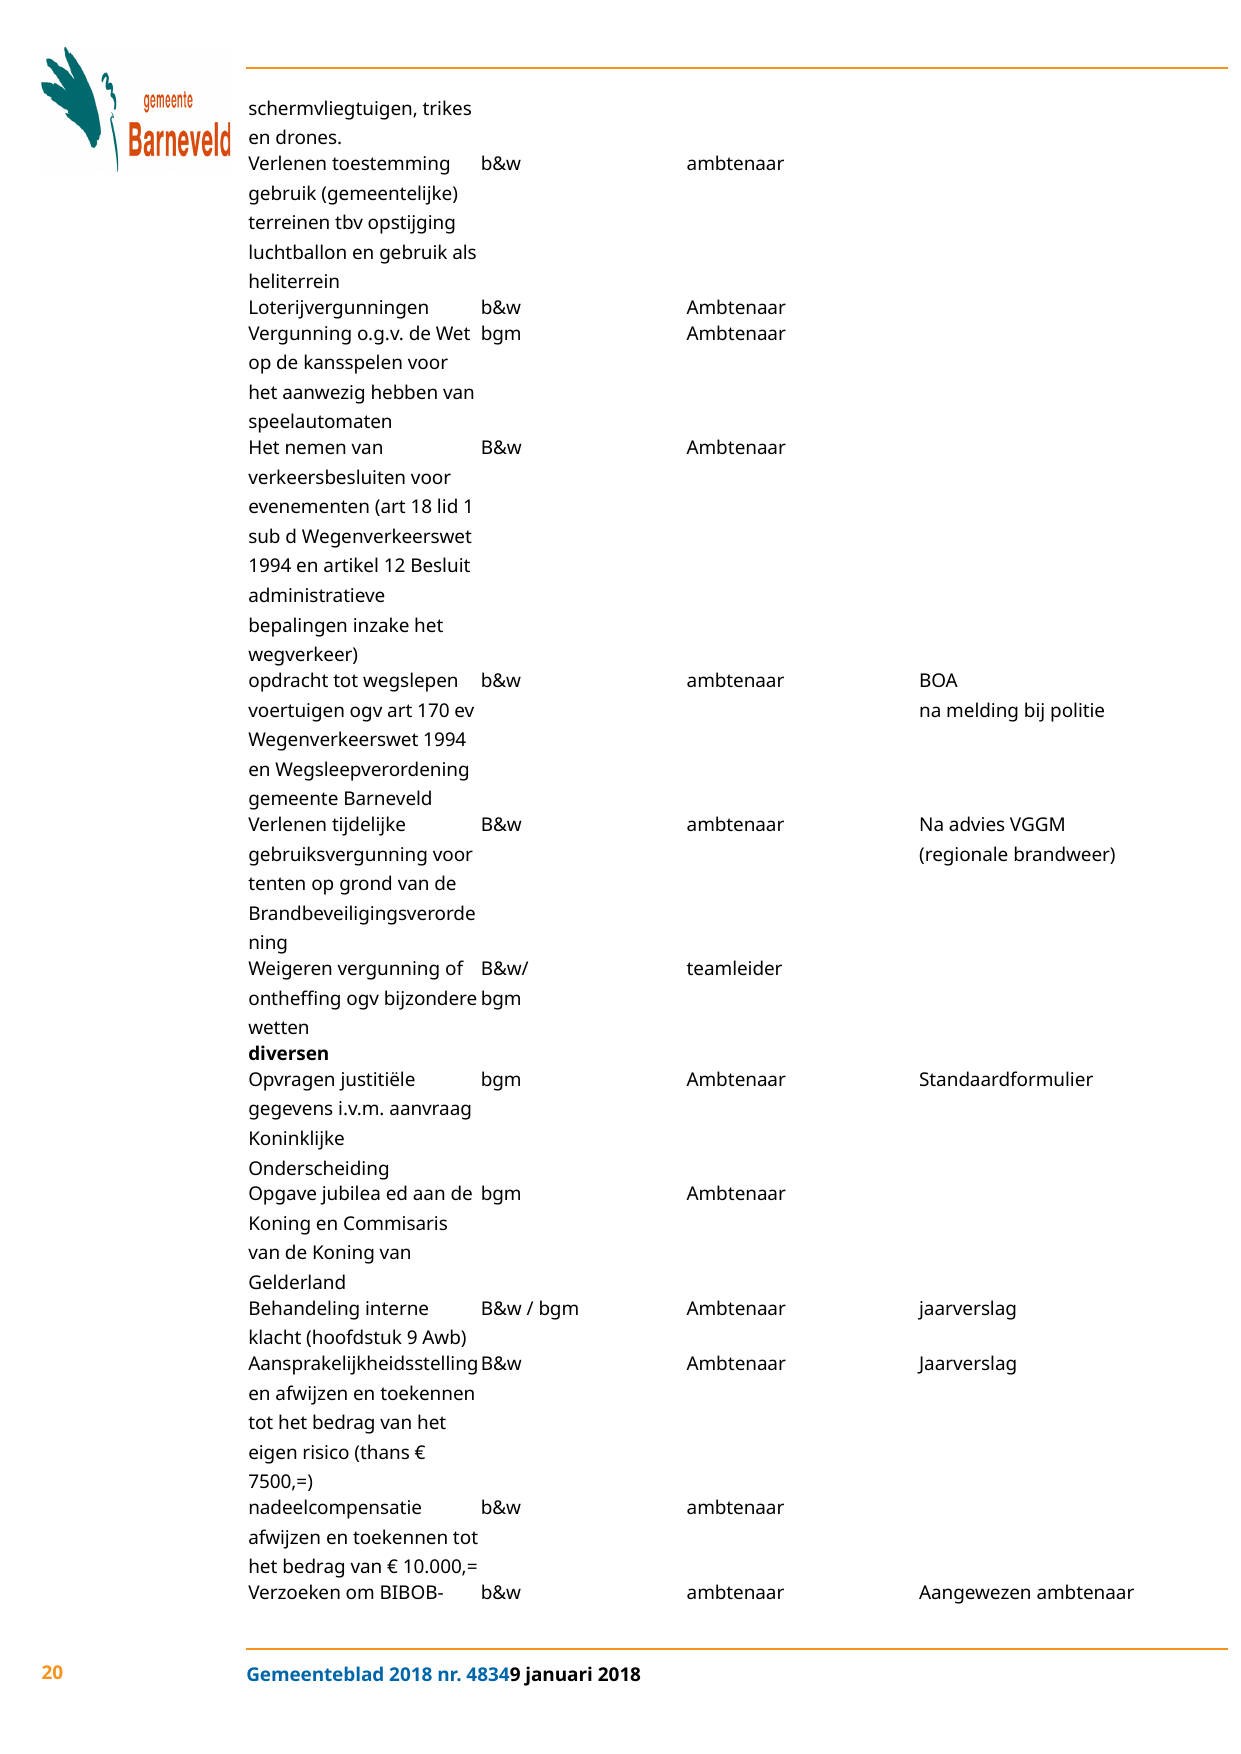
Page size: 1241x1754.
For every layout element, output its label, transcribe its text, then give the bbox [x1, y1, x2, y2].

table_cell BOA na melding bij politie [919, 667, 1152, 811]
table_cell Behandeling interne klacht (hoofdstuk 9 Awb) [248, 1295, 481, 1350]
table_cell Verlenen tijdelijke gebruiksvergunning voor tenten op grond van de Brandbeveiligingsverordening [248, 811, 481, 955]
table_cell ambtenaar [686, 667, 919, 811]
table_cell Vergunning o.g.v. de Wet op de kansspelen voor het aanwezig hebben van speelautomaten [248, 320, 481, 434]
table_cell bgm [481, 320, 686, 434]
table_cell B&w [481, 434, 686, 667]
table_cell jaarverslag [919, 1295, 1152, 1350]
table_cell Standaardformulier [919, 1066, 1152, 1180]
table_cell bgm [481, 1066, 686, 1180]
table_cell [919, 955, 1152, 1040]
table_cell Ambtenaar [686, 294, 919, 320]
table_cell opdracht tot wegslepen voertuigen ogv art 170 ev Wegenverkeerswet 1994 en Wegsleepverordening gemeente Barneveld [248, 667, 481, 811]
table_cell diversen [248, 1040, 1152, 1066]
table_cell bgm [481, 1180, 686, 1295]
table_cell Jaarverslag [919, 1350, 1152, 1494]
table_cell [919, 1180, 1152, 1295]
table_cell [686, 95, 919, 150]
table_cell Ambtenaar [686, 434, 919, 667]
table_cell Verzoeken om BIBOB- [248, 1579, 481, 1605]
table_cell nadeelcompensatie afwijzen en toekennen tot het bedrag van € 10.000,= [248, 1494, 481, 1579]
table_cell Verlenen toestemming gebruik (gemeentelijke) terreinen tbv opstijging luchtballon en gebruik als heliterrein [248, 150, 481, 294]
table_cell ambtenaar [686, 1579, 919, 1605]
table_cell [919, 434, 1152, 667]
table_cell Aangewezen ambtenaar [919, 1579, 1152, 1605]
table_cell Ambtenaar [686, 320, 919, 434]
table_cell [919, 1494, 1152, 1579]
table_cell Ambtenaar [686, 1350, 919, 1494]
table_cell Aansprakelijkheidsstellingen afwijzen en toekennen tot het bedrag van het eigen risico (thans € 7500,=) [248, 1350, 481, 1494]
table_cell b&w [481, 150, 686, 294]
table_cell B&w [481, 1350, 686, 1494]
picture [41, 47, 231, 172]
table_cell Ambtenaar [686, 1180, 919, 1295]
table_cell Ambtenaar [686, 1066, 919, 1180]
table_cell [919, 95, 1152, 150]
table_cell [919, 294, 1152, 320]
table_cell Na advies VGGM (regionale brandweer) [919, 811, 1152, 955]
table_cell Weigeren vergunning of ontheffing ogv bijzondere wetten [248, 955, 481, 1040]
table_cell b&w [481, 1579, 686, 1605]
table_cell ambtenaar [686, 811, 919, 955]
table_cell Opgave jubilea ed aan de Koning en Commisaris van de Koning van Gelderland [248, 1180, 481, 1295]
table_cell Ambtenaar [686, 1295, 919, 1350]
table_cell [919, 320, 1152, 434]
table_cell B&w/ bgm [481, 955, 686, 1040]
table_cell [919, 150, 1152, 294]
table_cell B&w [481, 811, 686, 955]
table_cell Loterijvergunningen [248, 294, 481, 320]
table_cell b&w [481, 1494, 686, 1579]
table_cell B&w / bgm [481, 1295, 686, 1350]
table_cell ambtenaar [686, 150, 919, 294]
table_cell schermvliegtuigen, trikes en drones. [248, 95, 481, 150]
table_cell b&w [481, 667, 686, 811]
table_cell Het nemen van verkeersbesluiten voor evenementen (art 18 lid 1 sub d Wegenverkeerswet 1994 en artikel 12 Besluit administratieve bepalingen inzake het wegverkeer) [248, 434, 481, 667]
table_cell [481, 95, 686, 150]
table_cell teamleider [686, 955, 919, 1040]
table_cell ambtenaar [686, 1494, 919, 1579]
table_cell b&w [481, 294, 686, 320]
table_cell Opvragen justitiële gegevens i.v.m. aanvraag Koninklijke Onderscheiding [248, 1066, 481, 1180]
